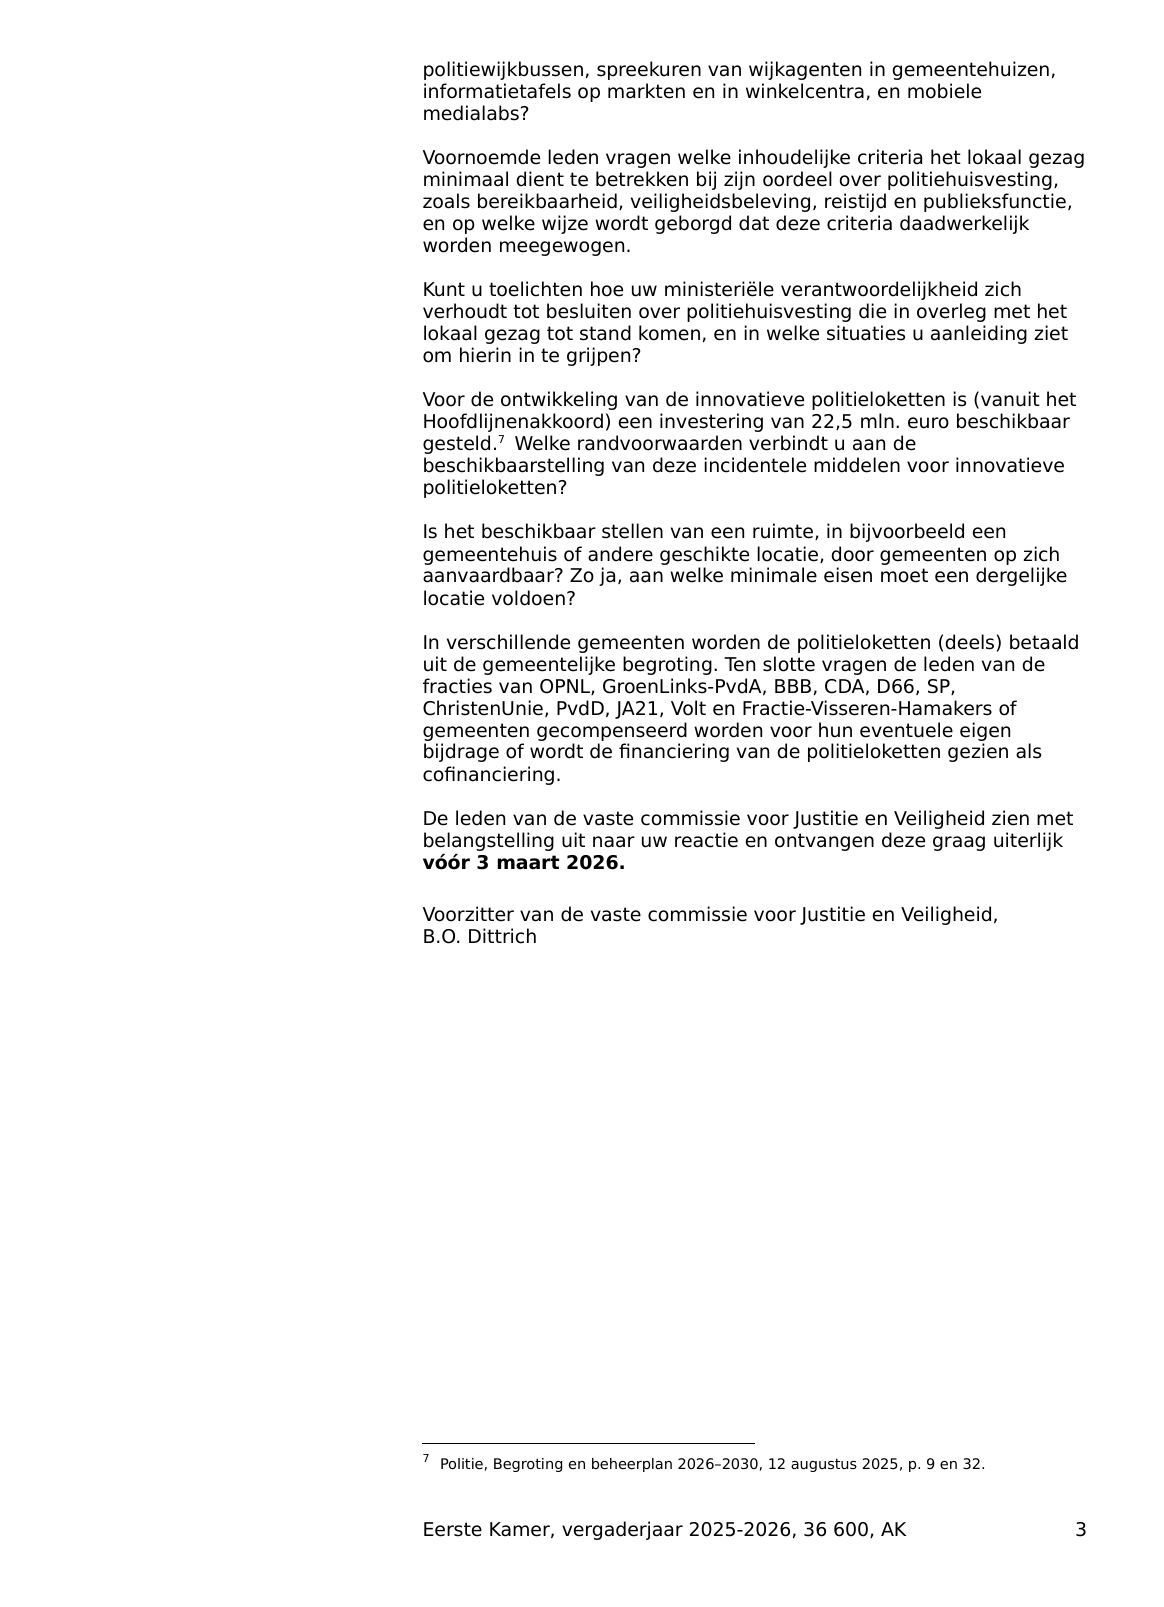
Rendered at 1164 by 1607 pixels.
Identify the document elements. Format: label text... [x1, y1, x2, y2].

text De leden van de vaste commissie voor Justitie en Veiligheid zien met belangstelling uit naar uw reactie en ontvangen deze graag uiterlijk vóór 3 maart 2026. [422, 808, 1087, 873]
text Kunt u toelichten hoe uw ministeriële verantwoordelijkheid zich verhoudt tot besluiten over politiehuisvesting die in overleg met het lokaal gezag tot stand komen, en in welke situaties u aanleiding ziet om hierin in te grijpen? [422, 279, 1087, 367]
text Politie, Begroting en beheerplan 2026–2030, 12 augustus 2025, p. 9 en 32. [422, 1452, 1087, 1474]
text politiewijkbussen, spreekuren van wijkagenten in gemeentehuizen, informatietafels op markten en in winkelcentra, en mobiele medialabs? [422, 59, 1087, 125]
text Voorzitter van de vaste commissie voor Justitie en Veiligheid, B.O. Dittrich [422, 903, 1087, 947]
text Is het beschikbaar stellen van een ruimte, in bijvoorbeeld een gemeentehuis of andere geschikte locatie, door gemeenten op zich aanvaardbaar? Zo ja, aan welke minimale eisen moet een dergelijke locatie voldoen? [422, 521, 1087, 609]
text In verschillende gemeenten worden de politieloketten (deels) betaald uit de gemeentelijke begroting. Ten slotte vragen de leden van de fracties van OPNL, GroenLinks-PvdA, BBB, CDA, D66, SP, ChristenUnie, PvdD, JA21, Volt en Fractie-Visseren-Hamakers of gemeenten gecompenseerd worden voor hun eventuele eigen bijdrage of wordt de financiering van de politieloketten gezien als cofinanciering. [422, 632, 1087, 785]
text Voornoemde leden vragen welke inhoudelijke criteria het lokaal gezag minimaal dient te betrekken bij zijn oordeel over politiehuisvesting, zoals bereikbaarheid, veiligheidsbeleving, reistijd en publieksfunctie, en op welke wijze wordt geborgd dat deze criteria daadwerkelijk worden meegewogen. [422, 147, 1087, 257]
text Voor de ontwikkeling van de innovatieve politieloketten is (vanuit het Hoofdlijnenakkoord) een investering van 22,5 mln. euro beschikbaar gesteld. Welke randvoorwaarden verbindt u aan de beschikbaarstelling van deze incidentele middelen voor innovatieve politieloketten? [422, 389, 1087, 499]
